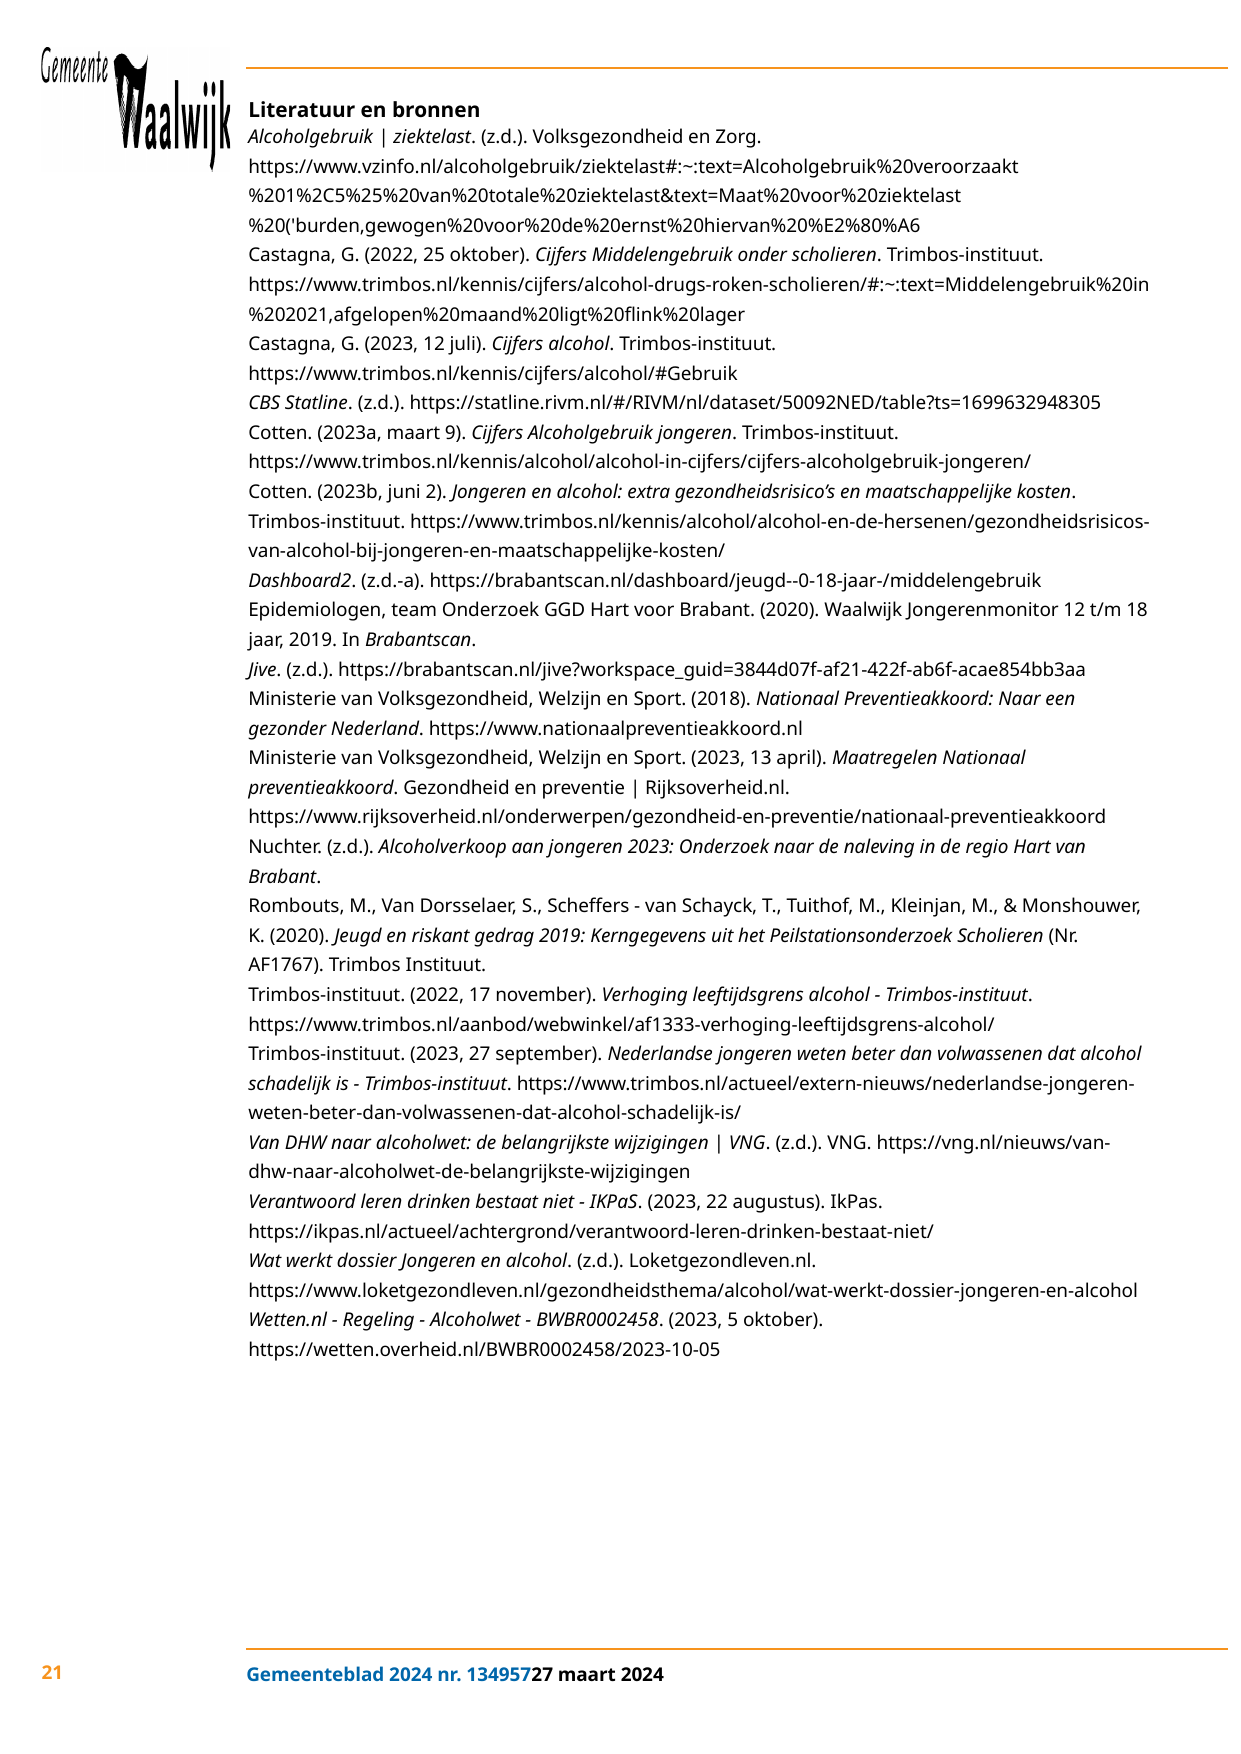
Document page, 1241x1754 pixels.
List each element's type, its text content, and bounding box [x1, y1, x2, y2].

text Van DHW naar alcoholwet: de belangrijkste wijzigingen | VNG. (z.d.). VNG. https://vng.nl/nieuws/van-dhw-naar-alcoholwet-de-belangrijkste-wijzigingen [248, 1129, 1152, 1184]
text Literatuur en bronnen [248, 95, 1152, 123]
text Nuchter. (z.d.). Alcoholverkoop aan jongeren 2023: Onderzoek naar de naleving in de regio Hart van Brabant. [248, 833, 1152, 889]
text Ministerie van Volksgezondheid, Welzijn en Sport. (2023, 13 april). Maatregelen Nationaal preventieakkoord. Gezondheid en preventie | Rijksoverheid.nl. https://www.rijksoverheid.nl/onderwerpen/gezondheid-en-preventie/nationaal-preventieakkoord [248, 744, 1152, 829]
text Wetten.nl - Regeling - Alcoholwet - BWBR0002458. (2023, 5 oktober). https://wetten.overheid.nl/BWBR0002458/2023-10-05 [248, 1307, 1152, 1362]
text Wat werkt dossier Jongeren en alcohol. (z.d.). Loketgezondleven.nl. https://www.loketgezondleven.nl/gezondheidsthema/alcohol/wat-werkt-dossier-jongeren-en-alcohol [248, 1247, 1152, 1303]
text Cotten. (2023b, juni 2). Jongeren en alcohol: extra gezondheidsrisico’s en maatschappelijke kosten. Trimbos-instituut. https://www.trimbos.nl/kennis/alcohol/alcohol-en-de-hersenen/gezondheidsrisicos-van-alcohol-bij-jongeren-en-maatschappelijke-kosten/ [248, 478, 1152, 563]
text CBS Statline. (z.d.). https://statline.rivm.nl/#/RIVM/nl/dataset/50092NED/table?ts=1699632948305 [248, 389, 1152, 415]
text Castagna, G. (2022, 25 oktober). Cijfers Middelengebruik onder scholieren. Trimbos-instituut. https://www.trimbos.nl/kennis/cijfers/alcohol-drugs-roken-scholieren/#:~:text=Middelengebruik%20in%202021,afgelopen%20maand%20ligt%20flink%20lager [248, 242, 1152, 327]
text Dashboard2. (z.d.-a). https://brabantscan.nl/dashboard/jeugd--0-18-jaar-/middelengebruik [248, 567, 1152, 593]
text Ministerie van Volksgezondheid, Welzijn en Sport. (2018). Nationaal Preventieakkoord: Naar een gezonder Nederland. https://www.nationaalpreventieakkoord.nl [248, 685, 1152, 741]
text Cotten. (2023a, maart 9). Cijfers Alcoholgebruik jongeren. Trimbos-instituut. https://www.trimbos.nl/kennis/alcohol/alcohol-in-cijfers/cijfers-alcoholgebruik-jongeren/ [248, 419, 1152, 474]
picture [41, 47, 231, 172]
text Verantwoord leren drinken bestaat niet - IKPaS. (2023, 22 augustus). IkPas. https://ikpas.nl/actueel/achtergrond/verantwoord-leren-drinken-bestaat-niet/ [248, 1188, 1152, 1244]
text Trimbos-instituut. (2023, 27 september). Nederlandse jongeren weten beter dan volwassenen dat alcohol schadelijk is - Trimbos-instituut. https://www.trimbos.nl/actueel/extern-nieuws/nederlandse-jongeren-weten-beter-dan-volwassenen-dat-alcohol-schadelijk-is/ [248, 1040, 1152, 1125]
text Alcoholgebruik | ziektelast. (z.d.). Volksgezondheid en Zorg. https://www.vzinfo.nl/alcoholgebruik/ziektelast#:~:text=Alcoholgebruik%20veroorzaakt%201%2C5%25%20van%20totale%20ziektelast&text=Maat%20voor%20ziektelast%20('burden,gewogen%20voor%20de%20ernst%20hiervan%20%E2%80%A6 [248, 123, 1152, 238]
text Trimbos-instituut. (2022, 17 november). Verhoging leeftijdsgrens alcohol - Trimbos-instituut. https://www.trimbos.nl/aanbod/webwinkel/af1333-verhoging-leeftijdsgrens-alcohol/ [248, 981, 1152, 1037]
text Jive. (z.d.). https://brabantscan.nl/jive?workspace_guid=3844d07f-af21-422f-ab6f-acae854bb3aa [248, 656, 1152, 682]
text Epidemiologen, team Onderzoek GGD Hart voor Brabant. (2020). Waalwijk Jongerenmonitor 12 t/m 18 jaar, 2019. In Brabantscan. [248, 597, 1152, 652]
text Castagna, G. (2023, 12 juli). Cijfers alcohol. Trimbos-instituut. https://www.trimbos.nl/kennis/cijfers/alcohol/#Gebruik [248, 330, 1152, 386]
text Rombouts, M., Van Dorsselaer, S., Scheffers - van Schayck, T., Tuithof, M., Kleinjan, M., & Monshouwer, K. (2020). Jeugd en riskant gedrag 2019: Kerngegevens uit het Peilstationsonderzoek Scholieren (Nr. AF1767). Trimbos Instituut. [248, 892, 1152, 977]
